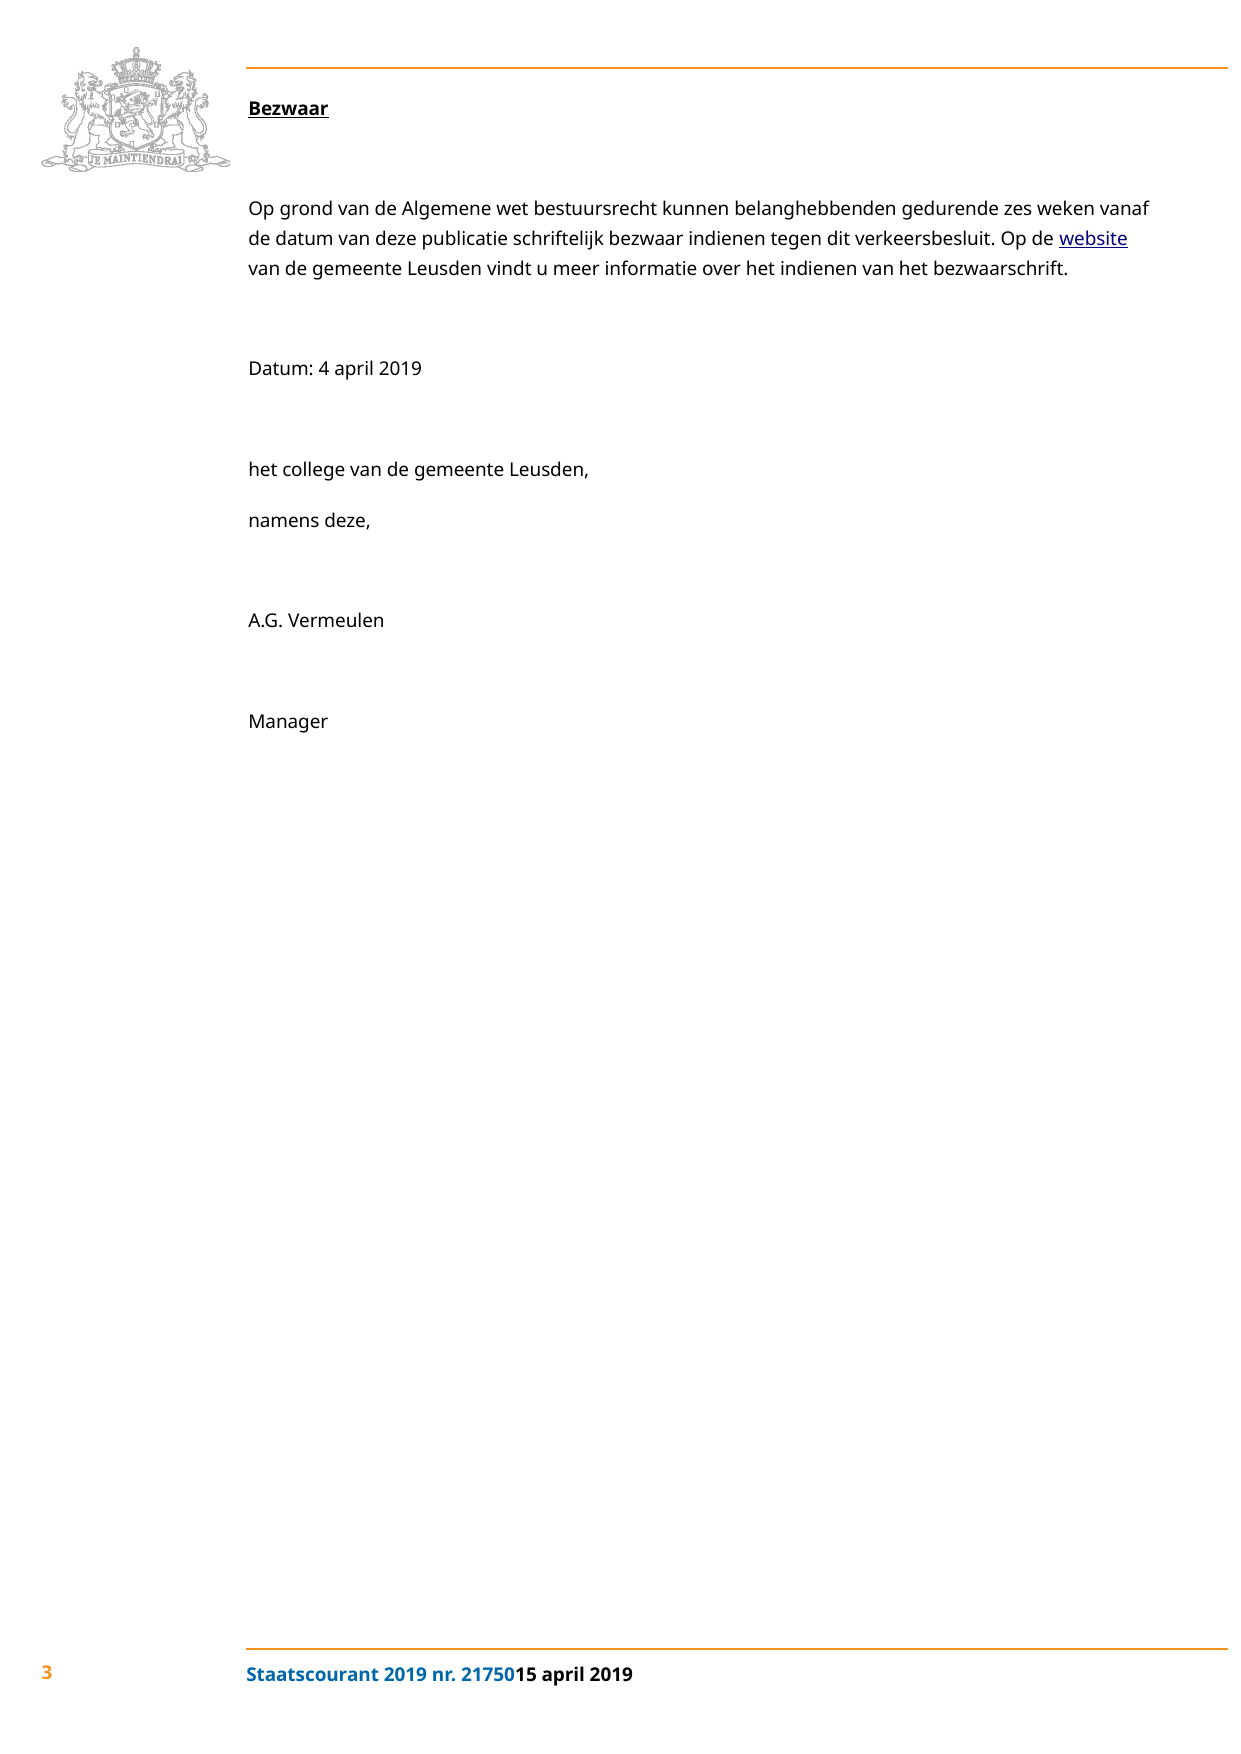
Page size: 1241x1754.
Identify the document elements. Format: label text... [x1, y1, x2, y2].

text Datum: 4 april 2019 [248, 356, 1152, 381]
text Bezwaar [248, 95, 1152, 121]
text het college van de gemeente Leusden, [248, 456, 1152, 482]
picture [41, 47, 231, 172]
text Manager [248, 708, 1152, 734]
text A.G. Vermeulen [248, 608, 1152, 633]
text namens deze, [248, 507, 1152, 533]
text Op grond van de Algemene wet bestuursrecht kunnen belanghebbenden gedurende zes weken vanaf de datum van deze publicatie schriftelijk bezwaar indienen tegen dit verkeersbesluit. Op de website van de gemeente Leusden vindt u meer informatie over het indienen van het bezwaarschrift. [248, 196, 1152, 281]
